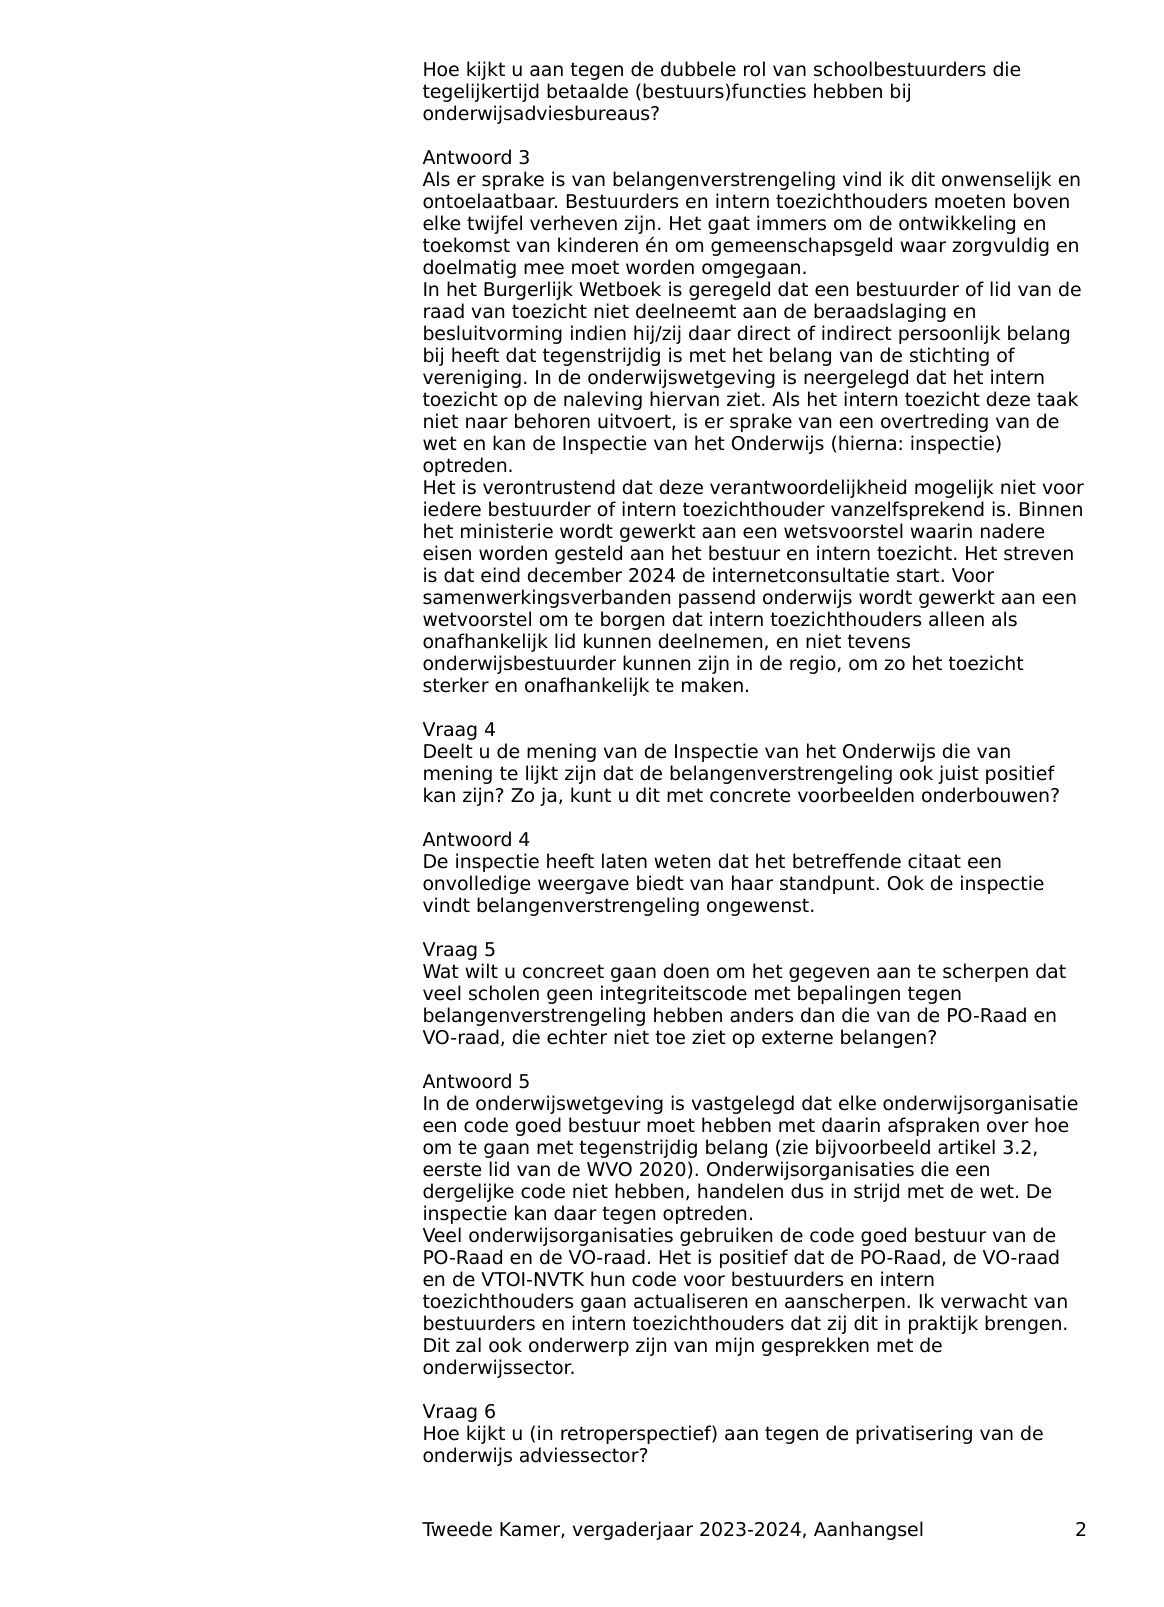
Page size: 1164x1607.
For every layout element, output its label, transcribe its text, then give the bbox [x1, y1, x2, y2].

text Vraag 5 [422, 939, 1087, 961]
text In de onderwijswetgeving is vastgelegd dat elke onderwijsorganisatie een code goed bestuur moet hebben met daarin afspraken over hoe om te gaan met tegenstrijdig belang (zie bijvoorbeeld artikel 3.2, eerste lid van de WVO 2020). Onderwijsorganisaties die een dergelijke code niet hebben, handelen dus in strijd met de wet. De inspectie kan daar tegen optreden. [422, 1093, 1087, 1225]
text In het Burgerlijk Wetboek is geregeld dat een bestuurder of lid van de raad van toezicht niet deelneemt aan de beraadslaging en besluitvorming indien hij/zij daar direct of indirect persoonlijk belang bij heeft dat tegenstrijdig is met het belang van de stichting of vereniging. In de onderwijswetgeving is neergelegd dat het intern toezicht op de naleving hiervan ziet. Als het intern toezicht deze taak niet naar behoren uitvoert, is er sprake van een overtreding van de wet en kan de Inspectie van het Onderwijs (hierna: inspectie) optreden. [422, 279, 1087, 477]
text Het is verontrustend dat deze verantwoordelijkheid mogelijk niet voor iedere bestuurder of intern toezichthouder vanzelfsprekend is. Binnen het ministerie wordt gewerkt aan een wetsvoorstel waarin nadere eisen worden gesteld aan het bestuur en intern toezicht. Het streven is dat eind december 2024 de internetconsultatie start. Voor samenwerkingsverbanden passend onderwijs wordt gewerkt aan een wetvoorstel om te borgen dat intern toezichthouders alleen als onafhankelijk lid kunnen deelnemen, en niet tevens onderwijsbestuurder kunnen zijn in de regio, om zo het toezicht sterker en onafhankelijk te maken. [422, 477, 1087, 697]
text Antwoord 3 [422, 147, 1087, 169]
text Wat wilt u concreet gaan doen om het gegeven aan te scherpen dat veel scholen geen integriteitscode met bepalingen tegen belangenverstrengeling hebben anders dan die van de PO-Raad en VO-raad, die echter niet toe ziet op externe belangen? [422, 961, 1087, 1049]
text Vraag 4 [422, 719, 1087, 741]
text Antwoord 4 [422, 829, 1087, 851]
text Hoe kijkt u aan tegen de dubbele rol van schoolbestuurders die tegelijkertijd betaalde (bestuurs)functies hebben bij onderwijsadviesbureaus? [422, 59, 1087, 125]
text Veel onderwijsorganisaties gebruiken de code goed bestuur van de PO-Raad en de VO-raad. Het is positief dat de PO-Raad, de VO-raad en de VTOI-NVTK hun code voor bestuurders en intern toezichthouders gaan actualiseren en aanscherpen. Ik verwacht van bestuurders en intern toezichthouders dat zij dit in praktijk brengen. Dit zal ook onderwerp zijn van mijn gesprekken met de onderwijssector. [422, 1225, 1087, 1379]
text De inspectie heeft laten weten dat het betreffende citaat een onvolledige weergave biedt van haar standpunt. Ook de inspectie vindt belangenverstrengeling ongewenst. [422, 851, 1087, 917]
text Vraag 6 [422, 1401, 1087, 1423]
text Deelt u de mening van de Inspectie van het Onderwijs die van mening te lijkt zijn dat de belangenverstrengeling ook juist positief kan zijn? Zo ja, kunt u dit met concrete voorbeelden onderbouwen? [422, 741, 1087, 807]
text Als er sprake is van belangenverstrengeling vind ik dit onwenselijk en ontoelaatbaar. Bestuurders en intern toezichthouders moeten boven elke twijfel verheven zijn. Het gaat immers om de ontwikkeling en toekomst van kinderen én om gemeenschapsgeld waar zorgvuldig en doelmatig mee moet worden omgegaan. [422, 169, 1087, 279]
text Hoe kijkt u (in retroperspectief) aan tegen de privatisering van de onderwijs adviessector? [422, 1423, 1087, 1467]
text Antwoord 5 [422, 1071, 1087, 1093]
